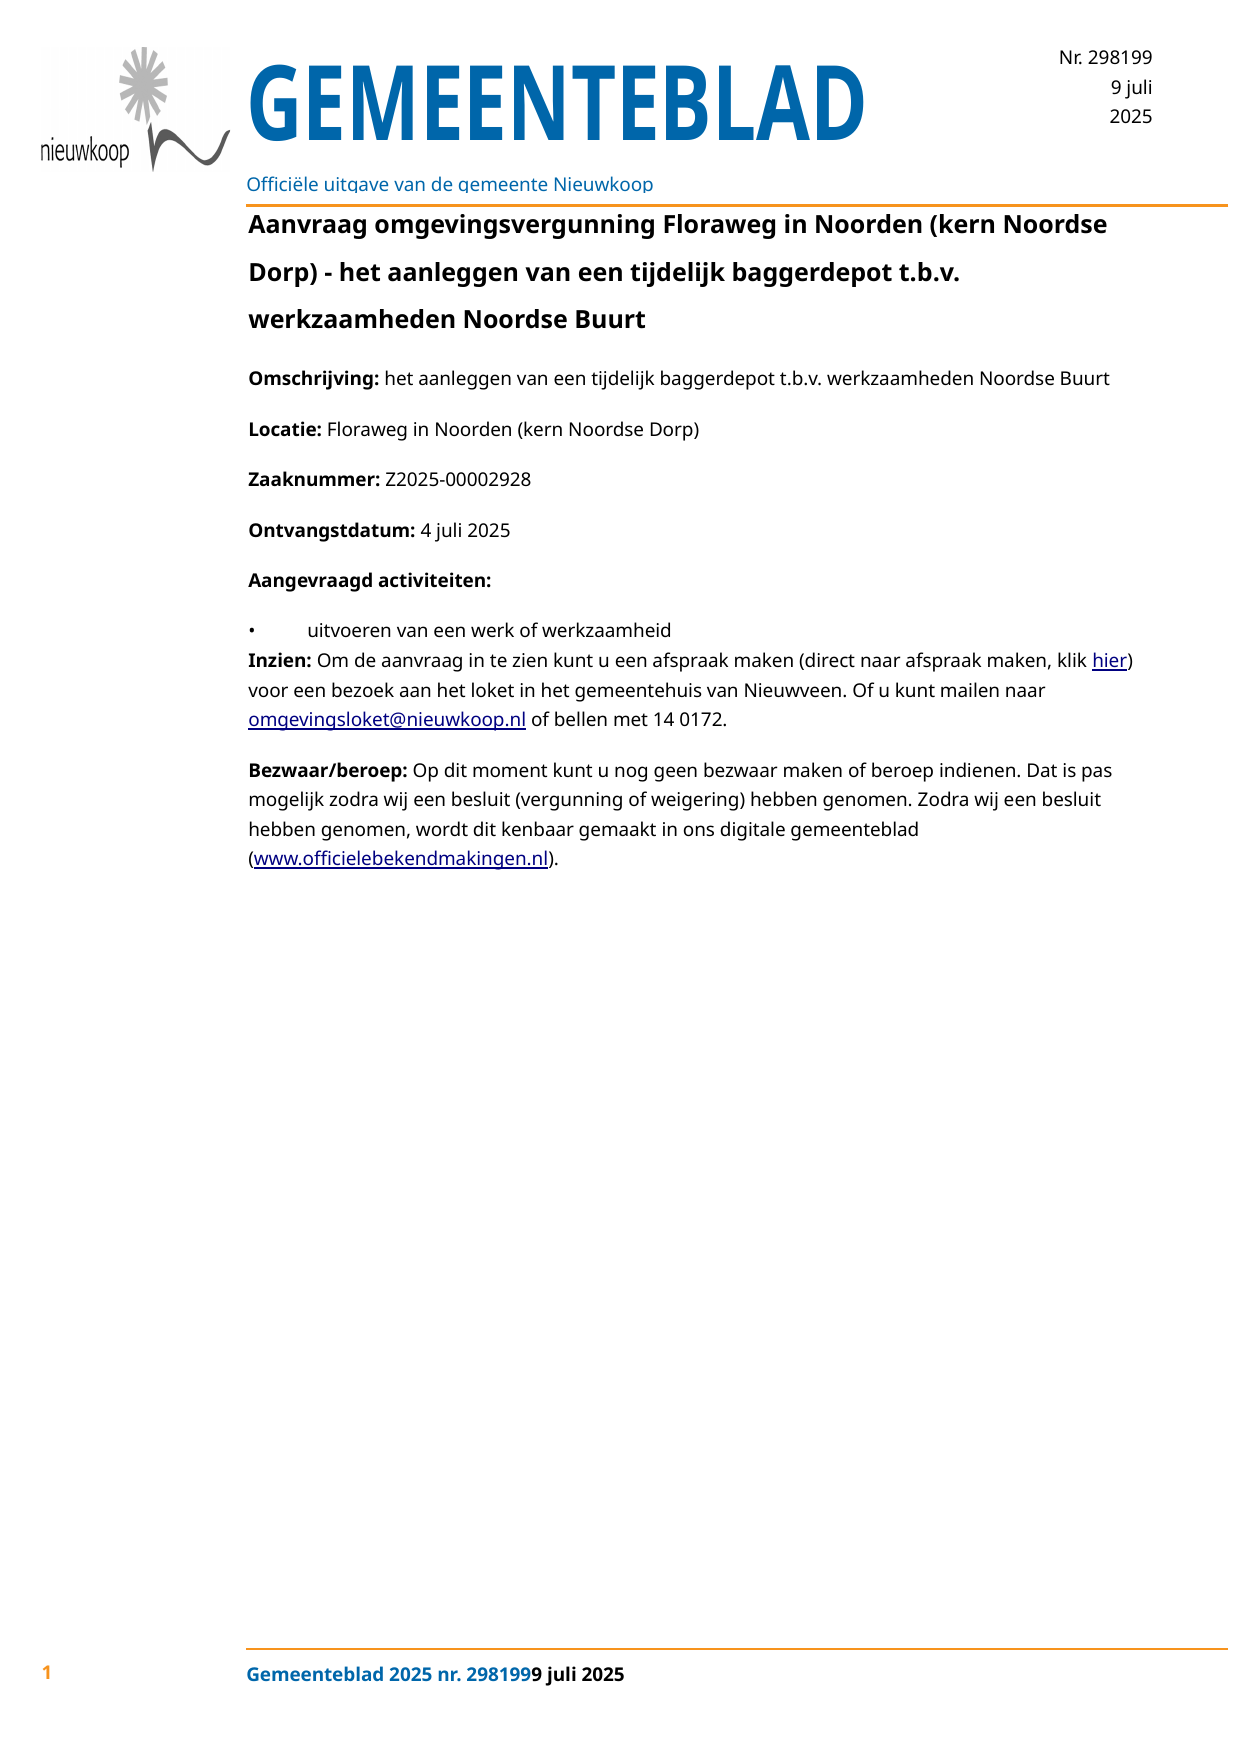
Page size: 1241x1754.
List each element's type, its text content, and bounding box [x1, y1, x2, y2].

picture [41, 47, 231, 172]
text Bezwaar/beroep: Op dit moment kunt u nog geen bezwaar maken of beroep indienen. Dat is pas mogelijk zodra wij een besluit (vergunning of weigering) hebben genomen. Zodra wij een besluit hebben genomen, wordt dit kenbaar gemaakt in ons digitale gemeenteblad (www.officielebekendmakingen.nl). [248, 757, 1152, 871]
text Inzien: Om de aanvraag in te zien kunt u een afspraak maken (direct naar afspraak maken, klik hier) voor een bezoek aan het loket in het gemeentehuis van Nieuwveen. Of u kunt mailen naar omgevingsloket@nieuwkoop.nl of bellen met 14 0172. [248, 647, 1152, 732]
list uitvoeren van een werk of werkzaamheid [248, 618, 1152, 643]
text Omschrijving: het aanleggen van een tijdelijk baggerdepot t.b.v. werkzaamheden Noordse Buurt [248, 366, 1152, 391]
text Locatie: Floraweg in Noorden (kern Noordse Dorp) [248, 416, 1152, 442]
text Aanvraag omgevingsvergunning Floraweg in Noorden (kern Noordse Dorp) - het aanleggen van een tijdelijk baggerdepot t.b.v. werkzaamheden Noordse Buurt [248, 207, 1152, 336]
text Ontvangstdatum: 4 juli 2025 [248, 517, 1152, 542]
text Aangevraagd activiteiten: [248, 567, 1152, 593]
text Zaaknummer: Z2025-00002928 [248, 466, 1152, 492]
